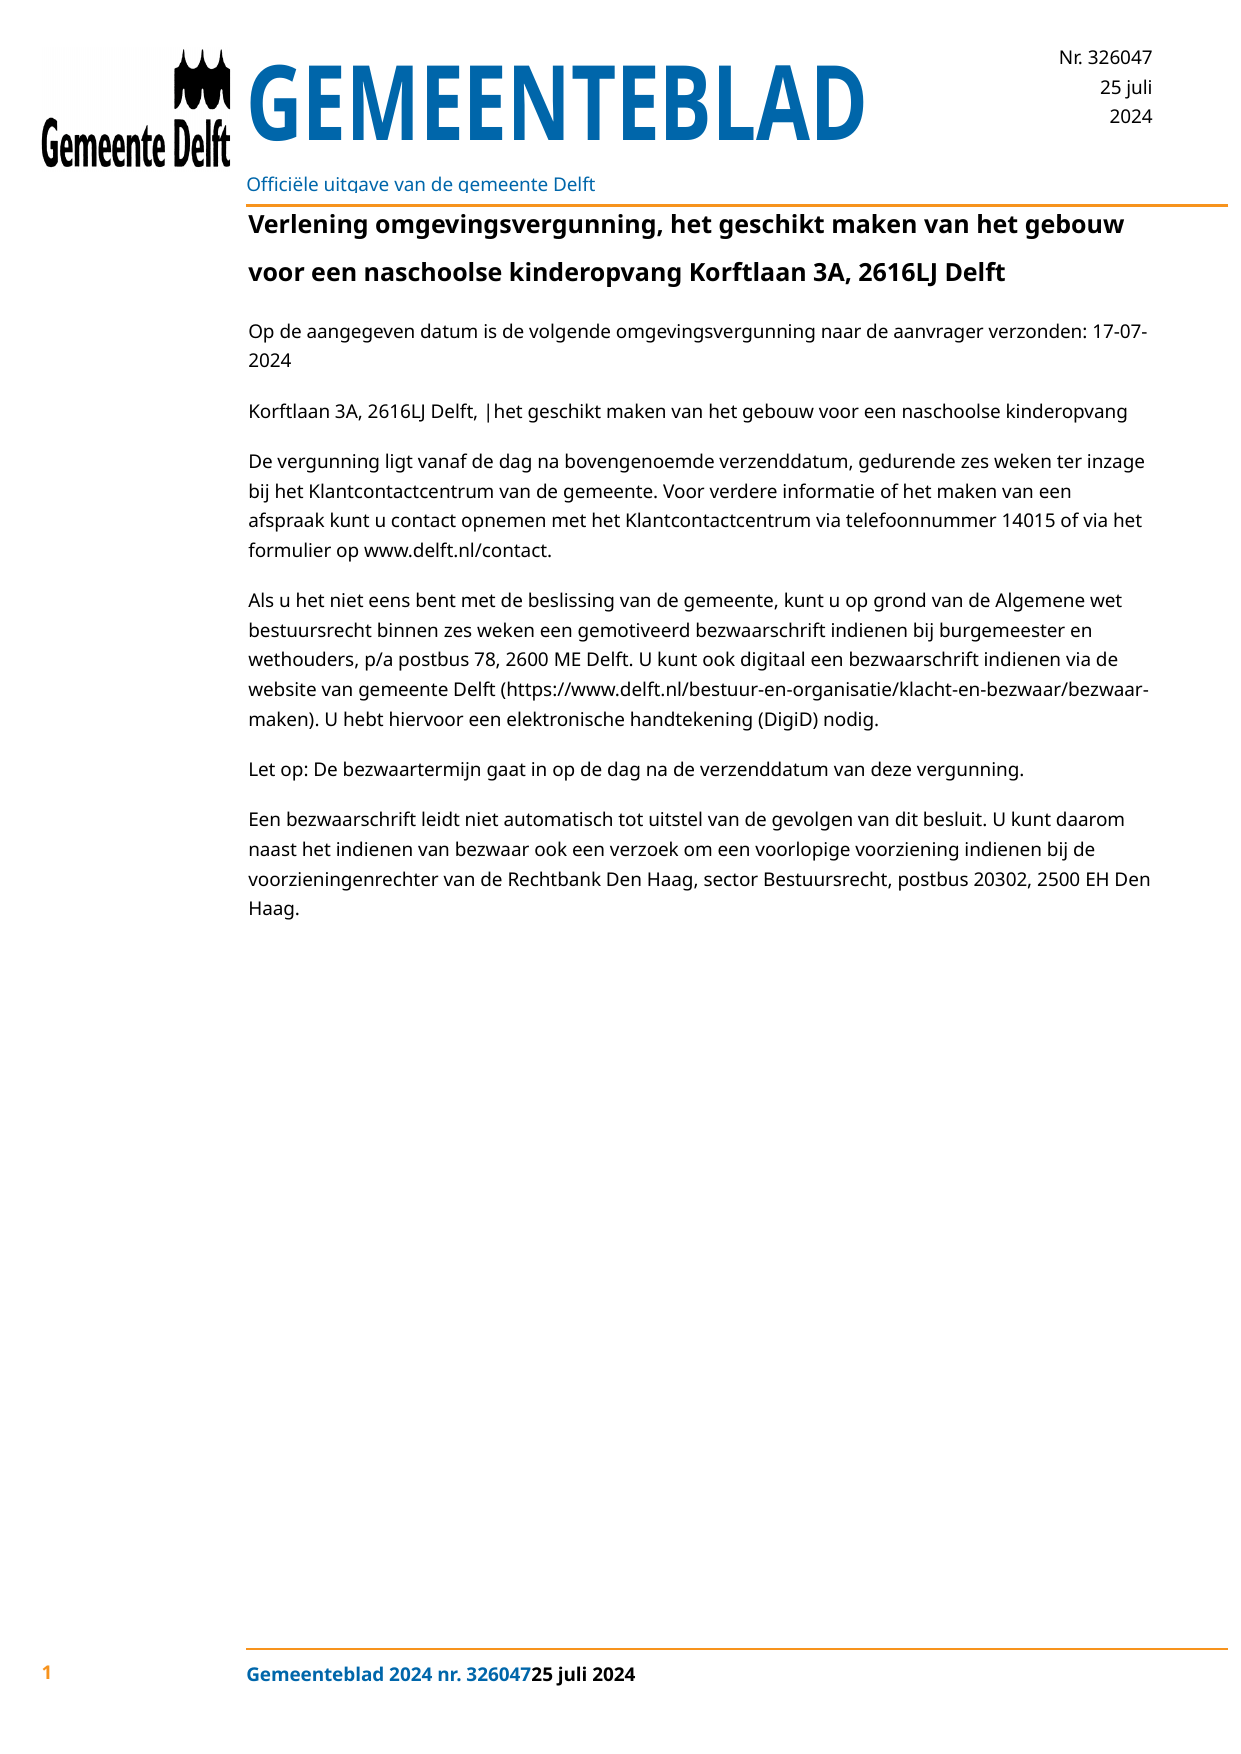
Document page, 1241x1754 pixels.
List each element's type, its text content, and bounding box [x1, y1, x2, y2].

text Verlening omgevingsvergunning, het geschikt maken van het gebouw voor een naschoolse kinderopvang Korftlaan 3A, 2616LJ Delft [248, 207, 1152, 288]
text Let op: De bezwaartermijn gaat in op de dag na de verzenddatum van deze vergunning. [248, 756, 1152, 782]
picture [41, 47, 231, 172]
text Een bezwaarschrift leidt niet automatisch tot uitstel van de gevolgen van dit besluit. U kunt daarom naast het indienen van bezwaar ook een verzoek om een voorlopige voorziening indienen bij de voorzieningenrechter van de Rechtbank Den Haag, sector Bestuursrecht, postbus 20302, 2500 EH Den Haag. [248, 807, 1152, 921]
text Korftlaan 3A, 2616LJ Delft, |het geschikt maken van het gebouw voor een naschoolse kinderopvang [248, 398, 1152, 424]
text Als u het niet eens bent met de beslissing van de gemeente, kunt u op grond van de Algemene wet bestuursrecht binnen zes weken een gemotiveerd bezwaarschrift indienen bij burgemeester en wethouders, p/a postbus 78, 2600 ME Delft. U kunt ook digitaal een bezwaarschrift indienen via de website van gemeente Delft (https://www.delft.nl/bestuur-en-organisatie/klacht-en-bezwaar/bezwaar-maken). U hebt hiervoor een elektronische handtekening (DigiD) nodig. [248, 587, 1152, 732]
text De vergunning ligt vanaf de dag na bovengenoemde verzenddatum, gedurende zes weken ter inzage bij het Klantcontactcentrum van de gemeente. Voor verdere informatie of het maken van een afspraak kunt u contact opnemen met het Klantcontactcentrum via telefoonnummer 14015 of via het formulier op www.delft.nl/contact. [248, 448, 1152, 563]
text Op de aangegeven datum is de volgende omgevingsvergunning naar de aanvrager verzonden: 17-07-2024 [248, 318, 1152, 373]
